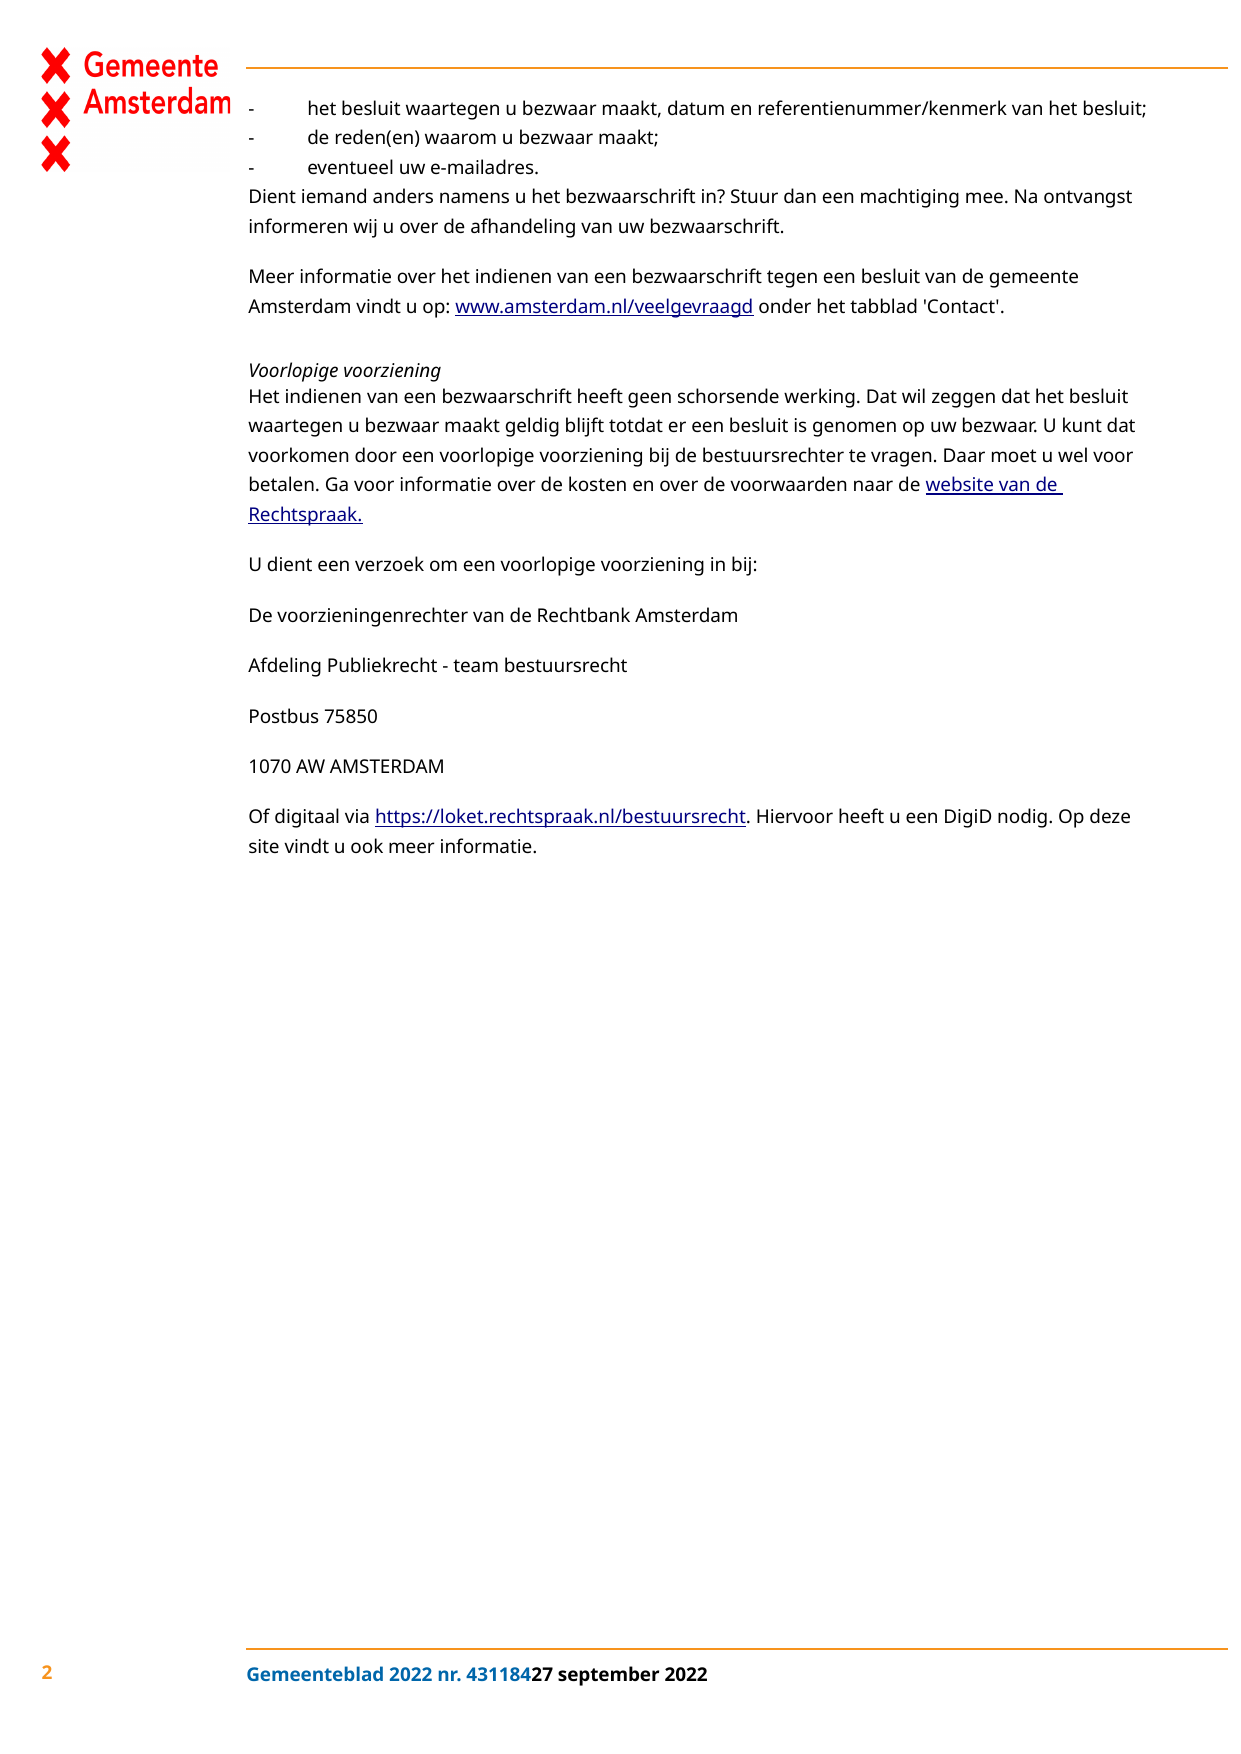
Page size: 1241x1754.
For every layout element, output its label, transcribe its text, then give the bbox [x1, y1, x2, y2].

list eventueel uw e-mailadres. [248, 154, 1152, 180]
text Meer informatie over het indienen van een bezwaarschrift tegen een besluit van de gemeente Amsterdam vindt u op: www.amsterdam.nl/veelgevraagd onder het tabblad 'Contact'. [248, 263, 1152, 319]
text Voorlopige voorziening [248, 357, 1152, 383]
text Dient iemand anders namens u het bezwaarschrift in? Stuur dan een machtiging mee. Na ontvangst informeren wij u over de afhandeling van uw bezwaarschrift. [248, 183, 1152, 239]
picture [41, 47, 231, 172]
text Afdeling Publiekrecht - team bestuursrecht [248, 652, 1152, 678]
text Of digitaal via https://loket.rechtspraak.nl/bestuursrecht. Hiervoor heeft u een DigiD nodig. Op deze site vindt u ook meer informatie. [248, 804, 1152, 859]
list de reden(en) waarom u bezwaar maakt; [248, 124, 1152, 150]
text Het indienen van een bezwaarschrift heeft geen schorsende werking. Dat wil zeggen dat het besluit waartegen u bezwaar maakt geldig blijft totdat er een besluit is genomen op uw bezwaar. U kunt dat voorkomen door een voorlopige voorziening bij de bestuursrechter te vragen. Daar moet u wel voor betalen. Ga voor informatie over de kosten en over de voorwaarden naar de website van de Rechtspraak. [248, 383, 1152, 527]
text Postbus 75850 [248, 703, 1152, 728]
text U dient een verzoek om een voorlopige voorziening in bij: [248, 552, 1152, 577]
list het besluit waartegen u bezwaar maakt, datum en referentienummer/kenmerk van het besluit; [248, 95, 1152, 121]
text De voorzieningenrechter van de Rechtbank Amsterdam [248, 602, 1152, 628]
text 1070 AW AMSTERDAM [248, 753, 1152, 779]
